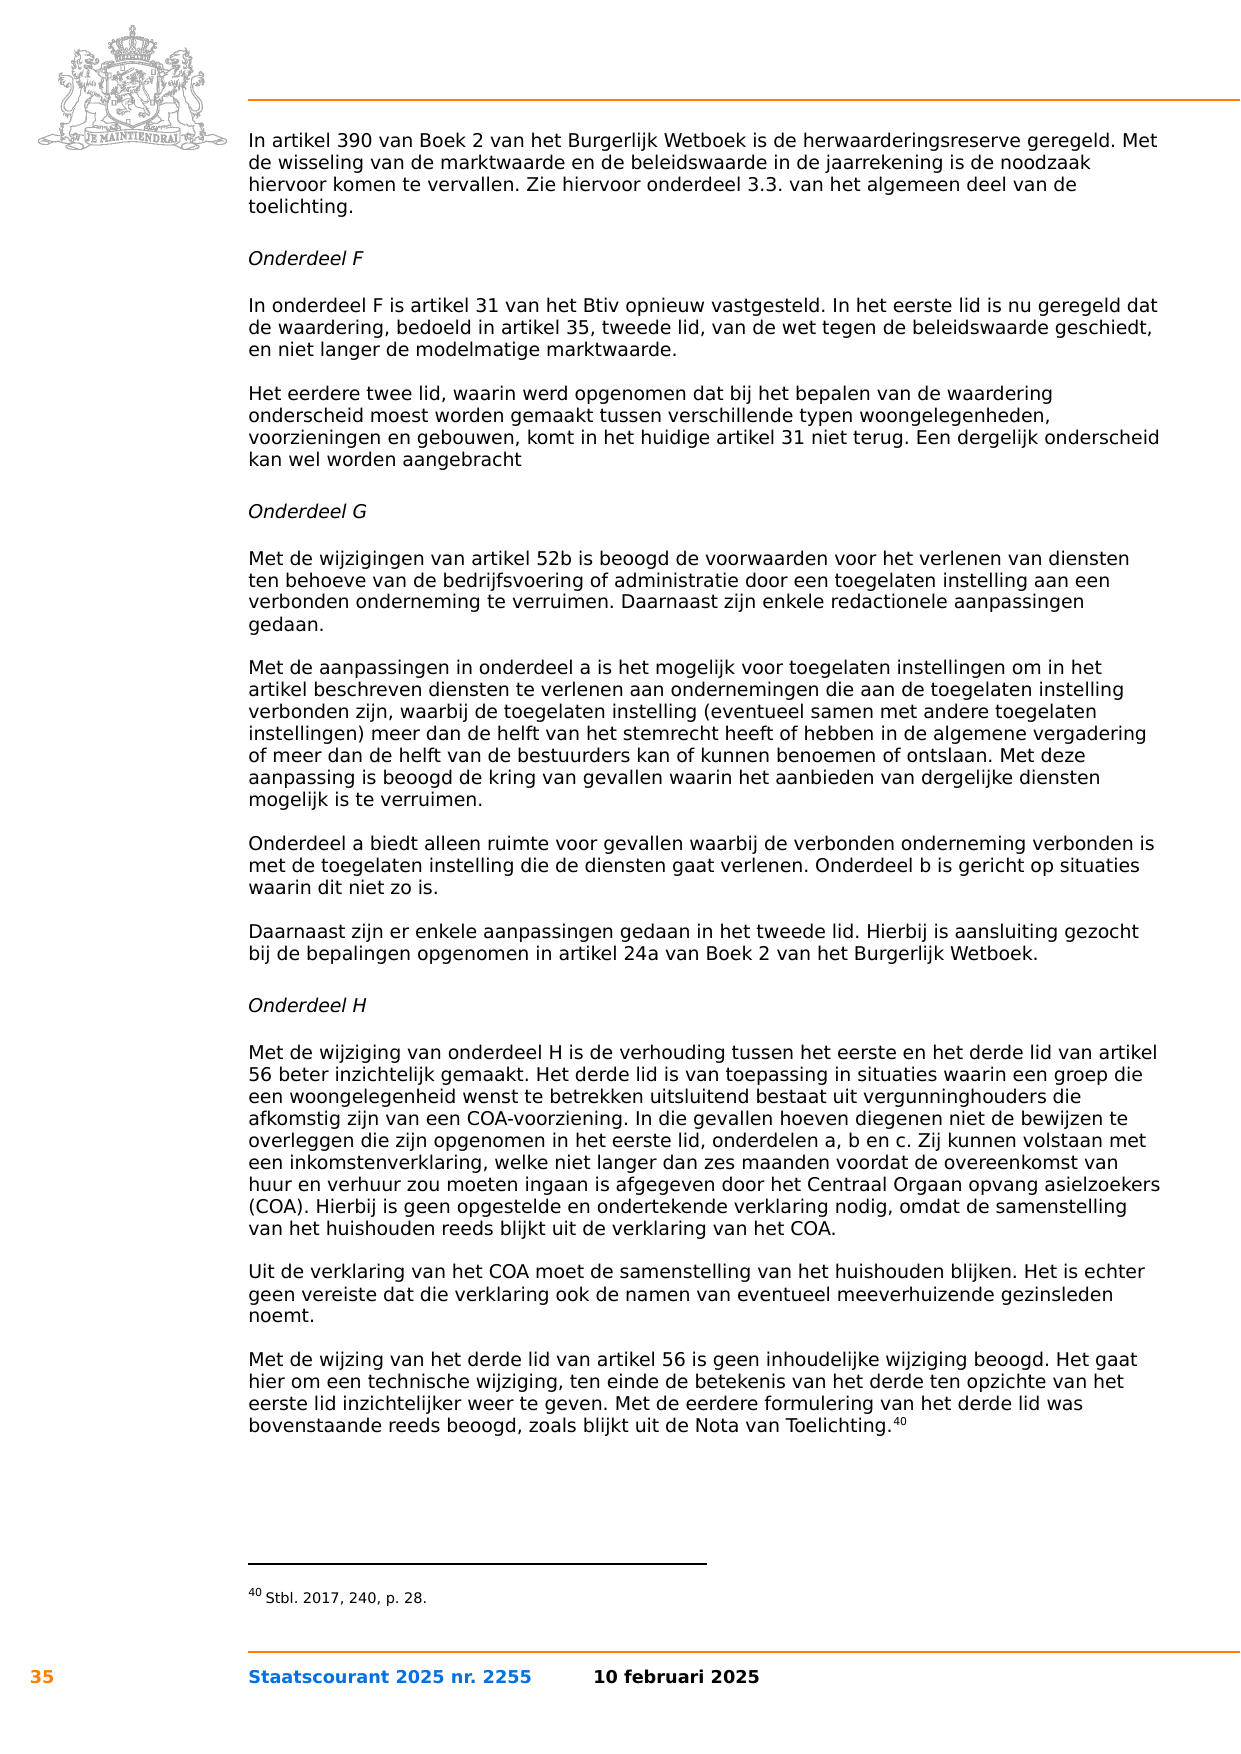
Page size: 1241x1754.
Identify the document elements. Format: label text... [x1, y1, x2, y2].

text Het eerdere twee lid, waarin werd opgenomen dat bij het bepalen van de waardering onderscheid moest worden gemaakt tussen verschillende typen woongelegenheden, voorzieningen en gebouwen, komt in het huidige artikel 31 niet terug. Een dergelijk onderscheid kan wel worden aangebracht [248, 383, 1163, 471]
text Onderdeel a biedt alleen ruimte voor gevallen waarbij de verbonden onderneming verbonden is met de toegelaten instelling die de diensten gaat verlenen. Onderdeel b is gericht op situaties waarin dit niet zo is. [248, 833, 1163, 899]
text Stbl. 2017, 240, p. 28. [248, 1586, 1163, 1608]
text Met de wijziging van onderdeel H is de verhouding tussen het eerste en het derde lid van artikel 56 beter inzichtelijk gemaakt. Het derde lid is van toepassing in situaties waarin een groep die een woongelegenheid wenst te betrekken uitsluitend bestaat uit vergunninghouders die afkomstig zijn van een COA-voorziening. In die gevallen hoeven diegenen niet de bewijzen te overleggen die zijn opgenomen in het eerste lid, onderdelen a, b en c. Zij kunnen volstaan met een inkomstenverklaring, welke niet langer dan zes maanden voordat de overeenkomst van huur en verhuur zou moeten ingaan is afgegeven door het Centraal Orgaan opvang asielzoekers (COA). Hierbij is geen opgestelde en ondertekende verklaring nodig, omdat de samenstelling van het huishouden reeds blijkt uit de verklaring van het COA. [248, 1042, 1163, 1239]
text In artikel 390 van Boek 2 van het Burgerlijk Wetboek is de herwaarderingsreserve geregeld. Met de wisseling van de marktwaarde en de beleidswaarde in de jaarrekening is de noodzaak hiervoor komen te vervallen. Zie hiervoor onderdeel 3.3. van het algemeen deel van de toelichting. [248, 130, 1163, 218]
text Uit de verklaring van het COA moet de samenstelling van het huishouden blijken. Het is echter geen vereiste dat die verklaring ook de namen van eventueel meeverhuizende gezinsleden noemt. [248, 1261, 1163, 1327]
text Met de wijzing van het derde lid van artikel 56 is geen inhoudelijke wijziging beoogd. Het gaat hier om een technische wijziging, ten einde de betekenis van het derde ten opzichte van het eerste lid inzichtelijker weer te geven. Met de eerdere formulering van het derde lid was bovenstaande reeds beoogd, zoals blijkt uit de Nota van Toelichting. [248, 1349, 1163, 1437]
text Daarnaast zijn er enkele aanpassingen gedaan in het tweede lid. Hierbij is aansluiting gezocht bij de bepalingen opgenomen in artikel 24a van Boek 2 van het Burgerlijk Wetboek. [248, 921, 1163, 965]
subtitle Onderdeel F [248, 248, 1163, 270]
picture [38, 25, 227, 150]
text Met de aanpassingen in onderdeel a is het mogelijk voor toegelaten instellingen om in het artikel beschreven diensten te verlenen aan ondernemingen die aan de toegelaten instelling verbonden zijn, waarbij de toegelaten instelling (eventueel samen met andere toegelaten instellingen) meer dan de helft van het stemrecht heeft of hebben in de algemene vergadering of meer dan de helft van de bestuurders kan of kunnen benoemen of ontslaan. Met deze aanpassing is beoogd de kring van gevallen waarin het aanbieden van dergelijke diensten mogelijk is te verruimen. [248, 657, 1163, 811]
subtitle Onderdeel H [248, 995, 1163, 1017]
text Met de wijzigingen van artikel 52b is beoogd de voorwaarden voor het verlenen van diensten ten behoeve van de bedrijfsvoering of administratie door een toegelaten instelling aan een verbonden onderneming te verruimen. Daarnaast zijn enkele redactionele aanpassingen gedaan. [248, 547, 1163, 635]
subtitle Onderdeel G [248, 501, 1163, 522]
text In onderdeel F is artikel 31 van het Btiv opnieuw vastgesteld. In het eerste lid is nu geregeld dat de waardering, bedoeld in artikel 35, tweede lid, van de wet tegen de beleidswaarde geschiedt, en niet langer de modelmatige marktwaarde. [248, 295, 1163, 361]
